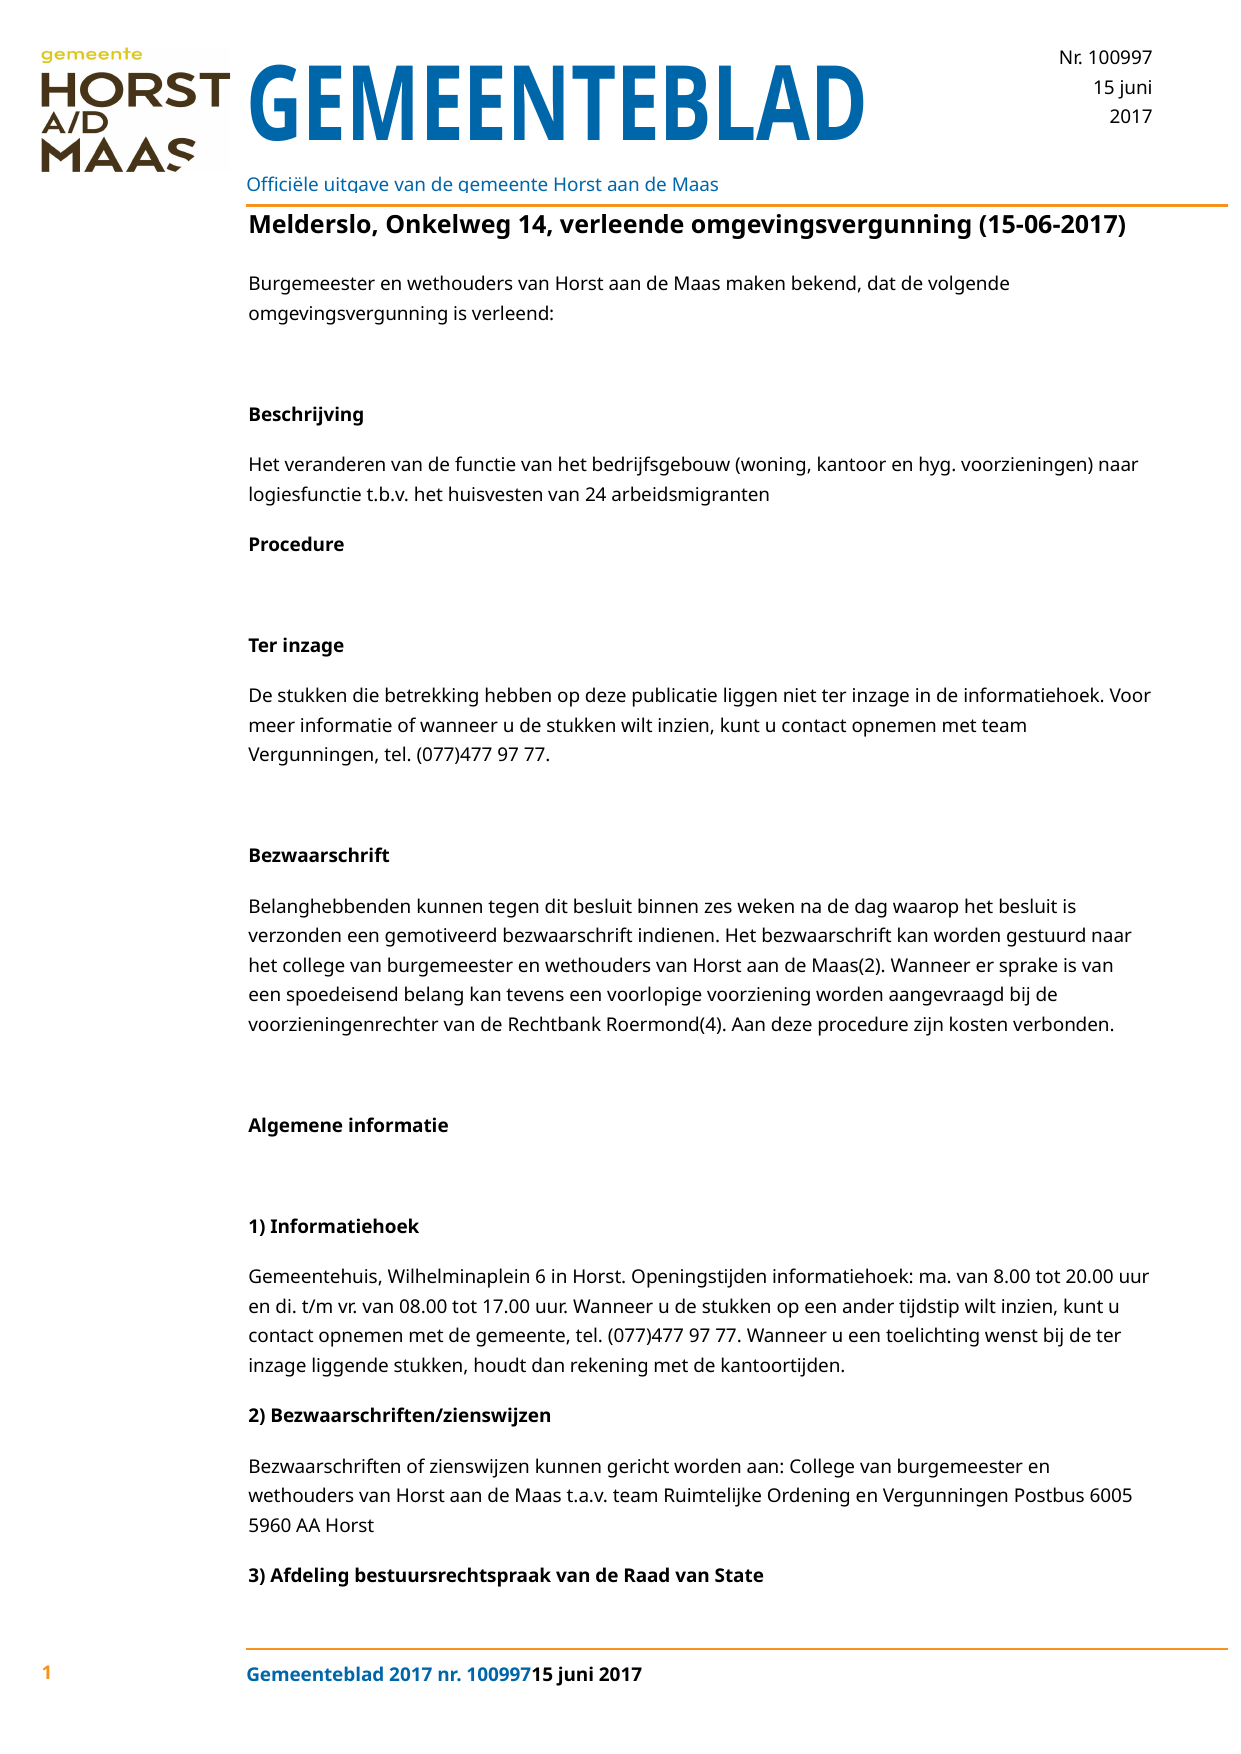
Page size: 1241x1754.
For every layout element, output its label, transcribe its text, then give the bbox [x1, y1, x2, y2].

text 2) Bezwaarschriften/zienswijzen [248, 1402, 1152, 1428]
text De stukken die betrekking hebben op deze publicatie liggen niet ter inzage in de informatiehoek. Voor meer informatie of wanneer u de stukken wilt inzien, kunt u contact opnemen met team Vergunningen, tel. (077)477 97 77. [248, 682, 1152, 767]
text Gemeentehuis, Wilhelminaplein 6 in Horst. Openingstijden informatiehoek: ma. van 8.00 tot 20.00 uur en di. t/m vr. van 08.00 tot 17.00 uur. Wanneer u de stukken op een ander tijdstip wilt inzien, kunt u contact opnemen met de gemeente, tel. (077)477 97 77. Wanneer u een toelichting wenst bij de ter inzage liggende stukken, houdt dan rekening met de kantoortijden. [248, 1263, 1152, 1378]
text Procedure [248, 531, 1152, 557]
text Ter inzage [248, 632, 1152, 658]
text Bezwaarschriften of zienswijzen kunnen gericht worden aan: College van burgemeester en wethouders van Horst aan de Maas t.a.v. team Ruimtelijke Ordening en Vergunningen Postbus 6005 5960 AA Horst [248, 1453, 1152, 1538]
text Het veranderen van de functie van het bedrijfsgebouw (woning, kantoor en hyg. voorzieningen) naar logiesfunctie t.b.v. het huisvesten van 24 arbeidsmigranten [248, 451, 1152, 506]
text 3) Afdeling bestuursrechtspraak van de Raad van State [248, 1562, 1152, 1588]
picture [41, 47, 231, 172]
text Burgemeester en wethouders van Horst aan de Maas maken bekend, dat de volgende omgevingsvergunning is verleend: [248, 270, 1152, 326]
text Belanghebbenden kunnen tegen dit besluit binnen zes weken na de dag waarop het besluit is verzonden een gemotiveerd bezwaarschrift indienen. Het bezwaarschrift kan worden gestuurd naar het college van burgemeester en wethouders van Horst aan de Maas(2). Wanneer er sprake is van een spoedeisend belang kan tevens een voorlopige voorziening worden aangevraagd bij de voorzieningenrechter van de Rechtbank Roermond(4). Aan deze procedure zijn kosten verbonden. [248, 893, 1152, 1037]
text 1) Informatiehoek [248, 1213, 1152, 1238]
text Melderslo, Onkelweg 14, verleende omgevingsvergunning (15-06-2017) [248, 207, 1152, 241]
text Algemene informatie [248, 1112, 1152, 1138]
text Bezwaarschrift [248, 842, 1152, 868]
text Beschrijving [248, 401, 1152, 426]
